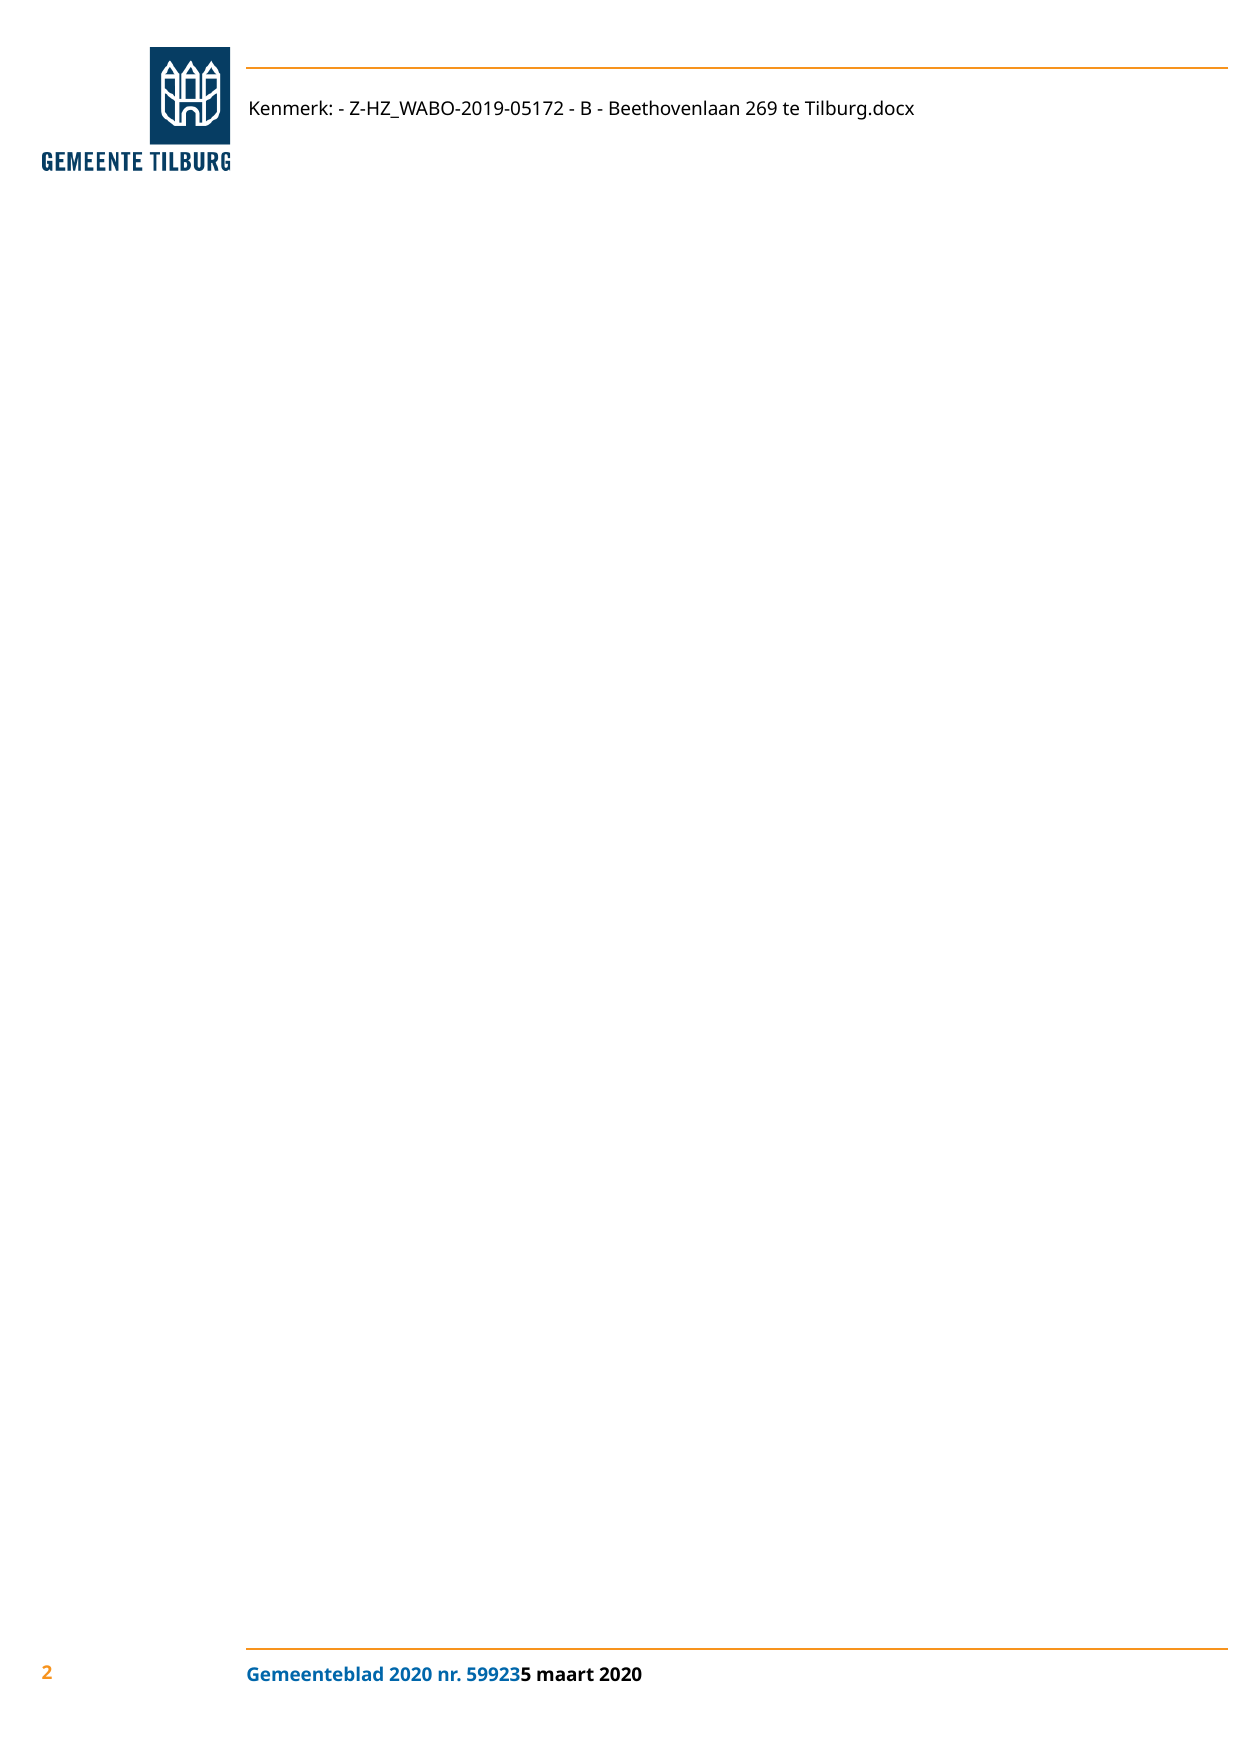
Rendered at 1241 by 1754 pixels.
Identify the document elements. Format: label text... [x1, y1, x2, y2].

text Kenmerk: - Z-HZ_WABO-2019-05172 - B - Beethovenlaan 269 te Tilburg.docx [248, 95, 1152, 121]
picture [41, 47, 231, 172]
